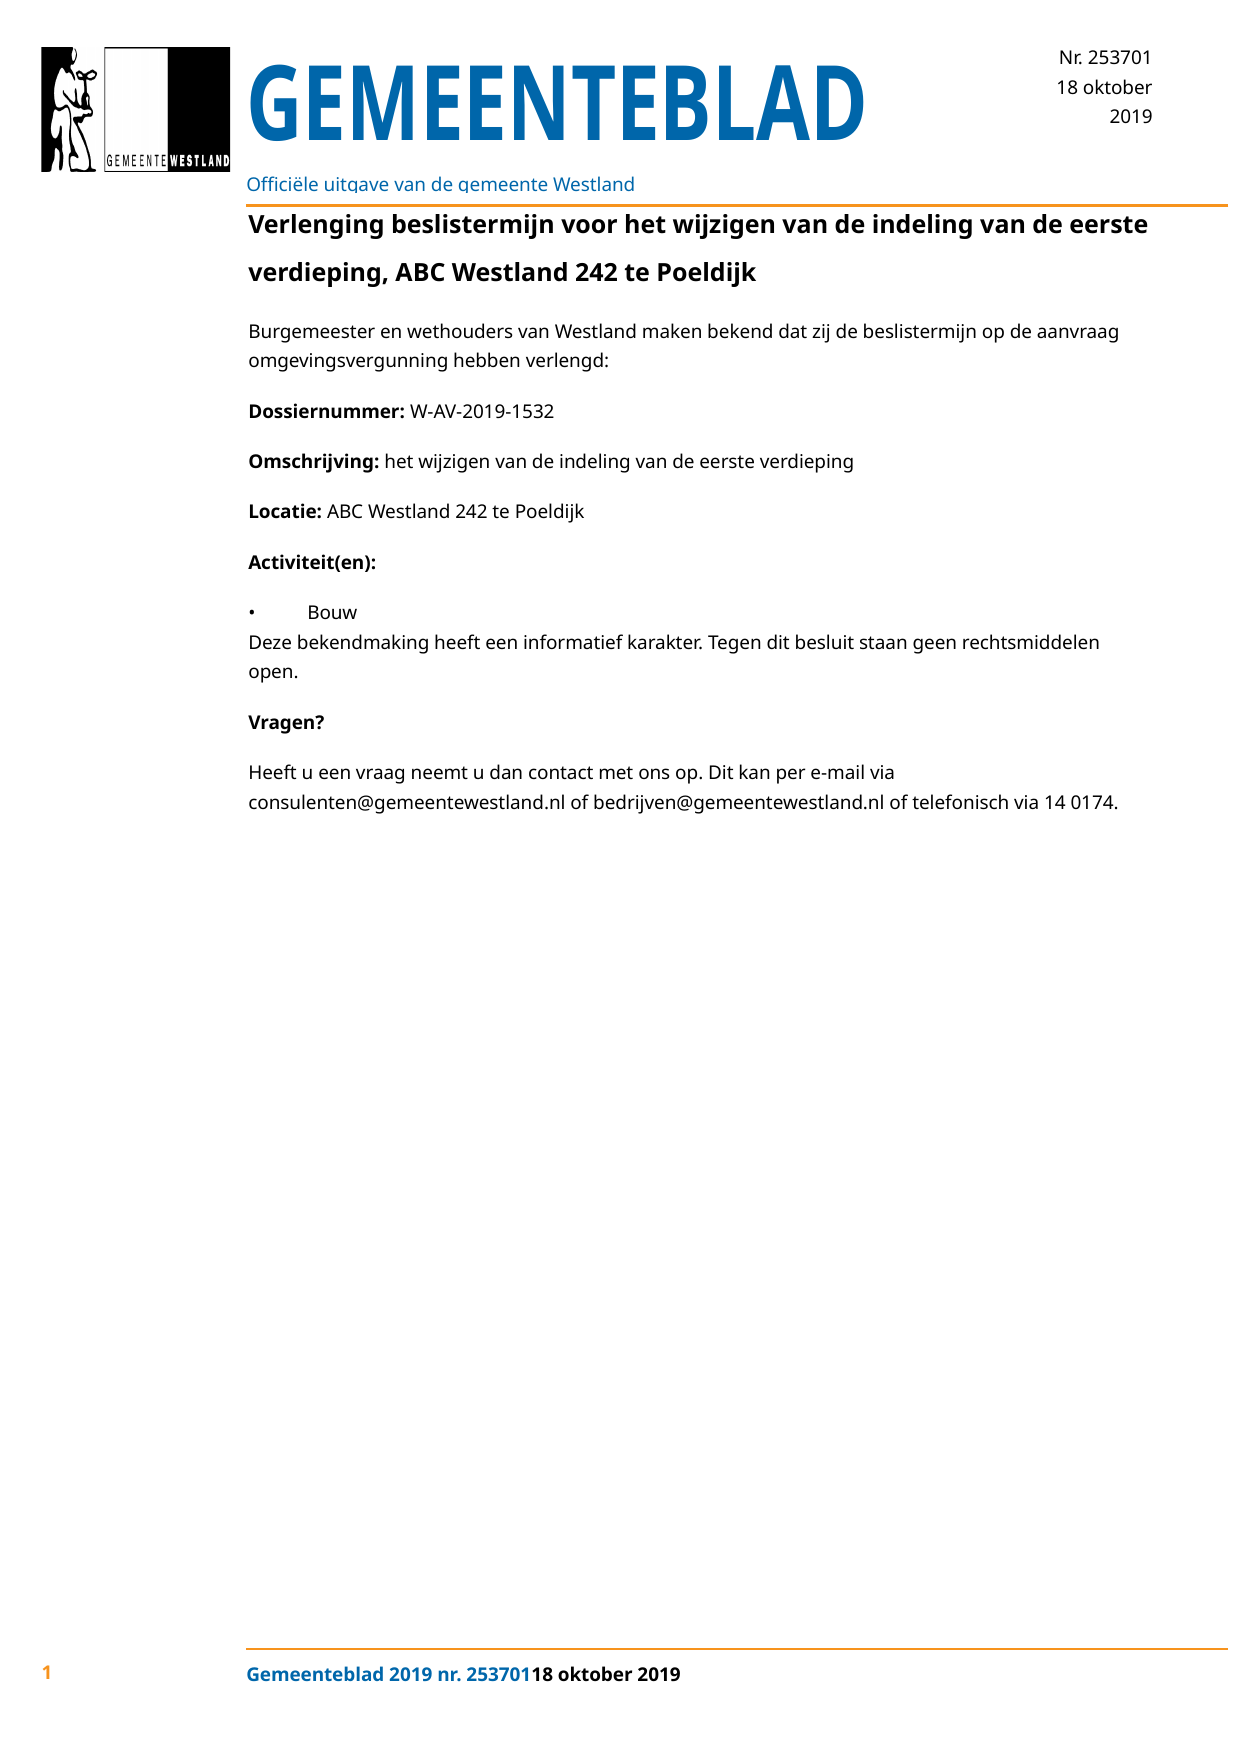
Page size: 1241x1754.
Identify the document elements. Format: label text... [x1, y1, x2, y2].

text Dossiernummer: W-AV-2019-1532 [248, 398, 1152, 424]
text Locatie: ABC Westland 242 te Poeldijk [248, 499, 1152, 524]
text Deze bekendmaking heeft een informatief karakter. Tegen dit besluit staan geen rechtsmiddelen open. [248, 629, 1152, 684]
text Burgemeester en wethouders van Westland maken bekend dat zij de beslistermijn op de aanvraag omgevingsvergunning hebben verlengd: [248, 318, 1152, 373]
picture [41, 47, 231, 172]
text Heeft u een vraag neemt u dan contact met ons op. Dit kan per e-mail via consulenten@gemeentewestland.nl of bedrijven@gemeentewestland.nl of telefonisch via 14 0174. [248, 759, 1152, 815]
list Bouw [248, 599, 1152, 625]
text Omschrijving: het wijzigen van de indeling van de eerste verdieping [248, 448, 1152, 474]
text Activiteit(en): [248, 549, 1152, 575]
text Verlenging beslistermijn voor het wijzigen van de indeling van de eerste verdieping, ABC Westland 242 te Poeldijk [248, 207, 1152, 288]
text Vragen? [248, 709, 1152, 735]
